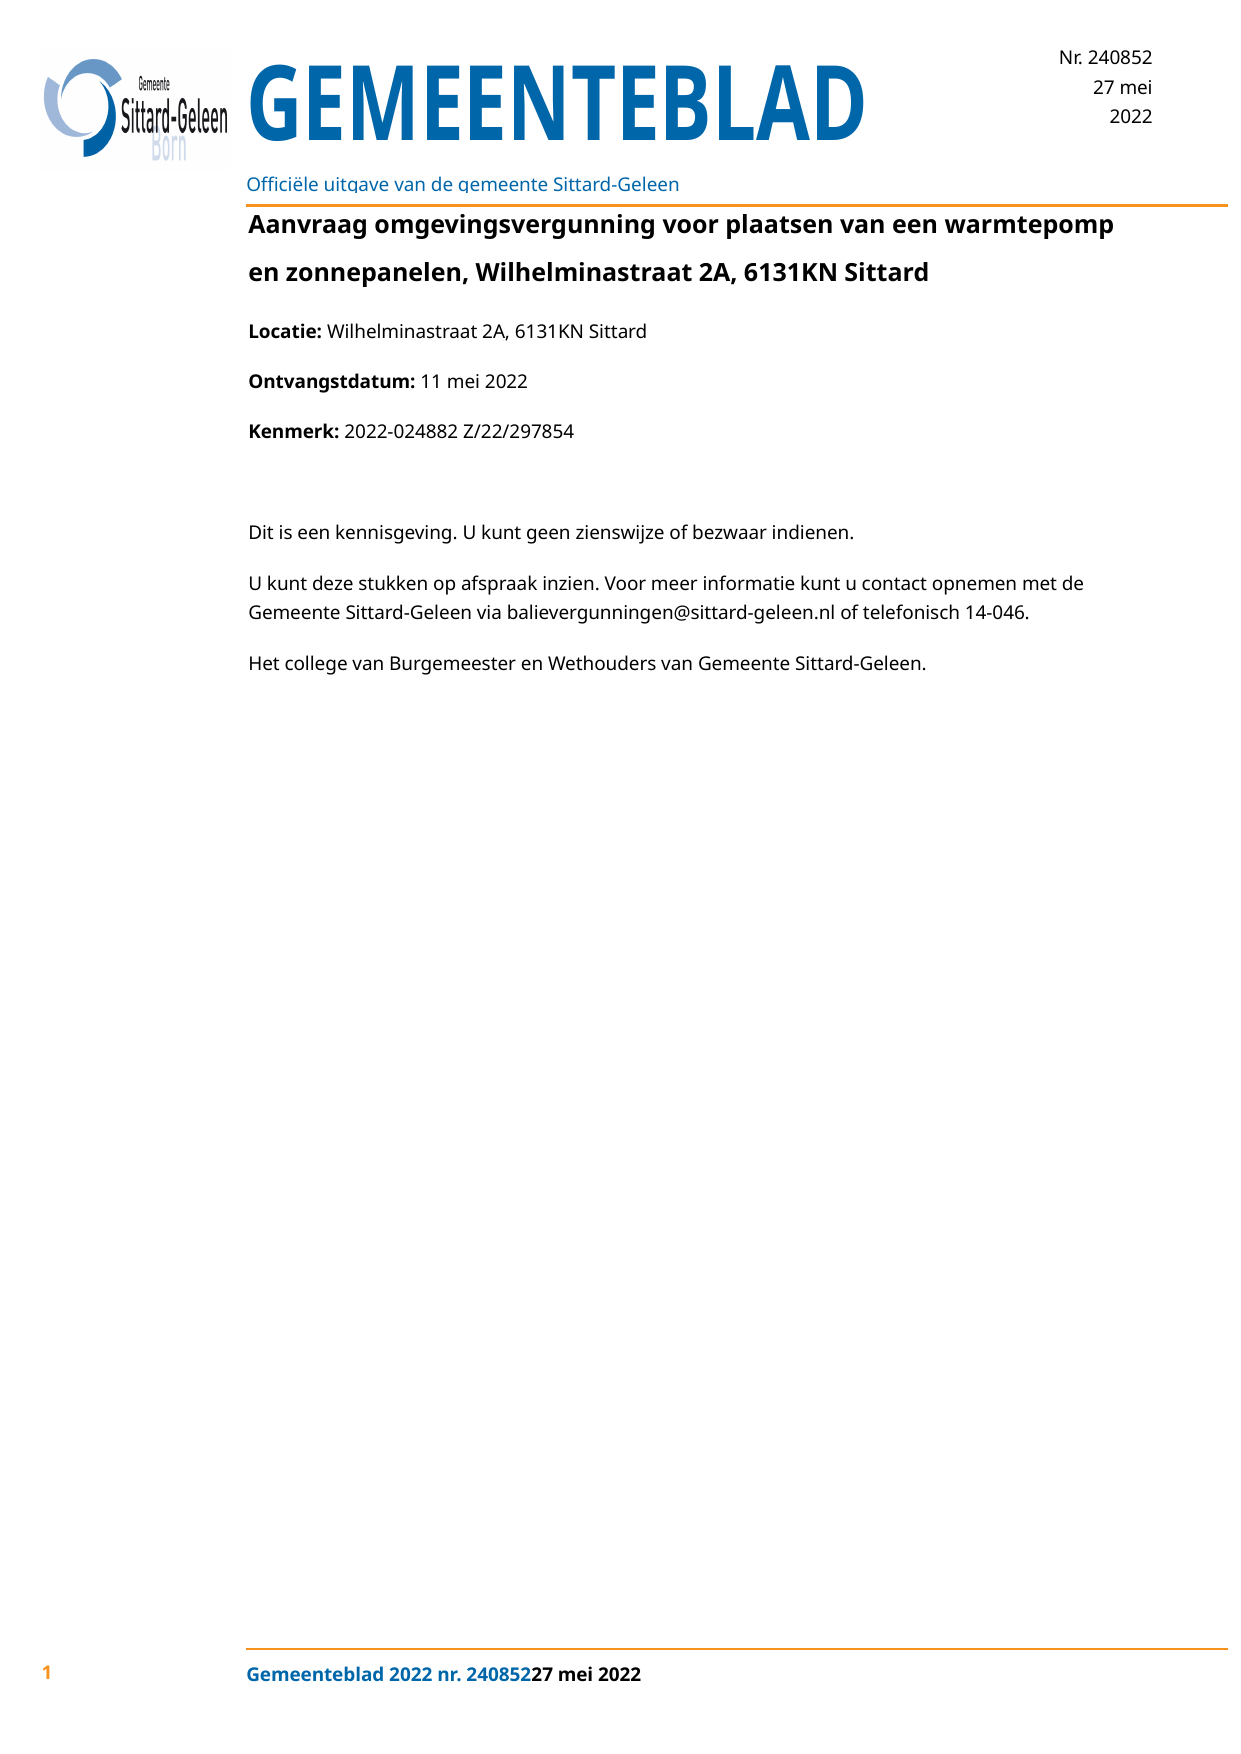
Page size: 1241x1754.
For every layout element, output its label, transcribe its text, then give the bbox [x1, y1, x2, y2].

text Ontvangstdatum: 11 mei 2022 [248, 368, 1152, 394]
picture [41, 47, 231, 172]
text Locatie: Wilhelminastraat 2A, 6131KN Sittard [248, 318, 1152, 344]
text Aanvraag omgevingsvergunning voor plaatsen van een warmtepomp en zonnepanelen, Wilhelminastraat 2A, 6131KN Sittard [248, 207, 1152, 288]
text Het college van Burgemeester en Wethouders van Gemeente Sittard-Geleen. [248, 650, 1152, 676]
text Kenmerk: 2022-024882 Z/22/297854 [248, 419, 1152, 444]
text U kunt deze stukken op afspraak inzien. Voor meer informatie kunt u contact opnemen met de Gemeente Sittard-Geleen via balievergunningen@sittard-geleen.nl of telefonisch 14-046. [248, 570, 1152, 625]
text Dit is een kennisgeving. U kunt geen zienswijze of bezwaar indienen. [248, 519, 1152, 545]
